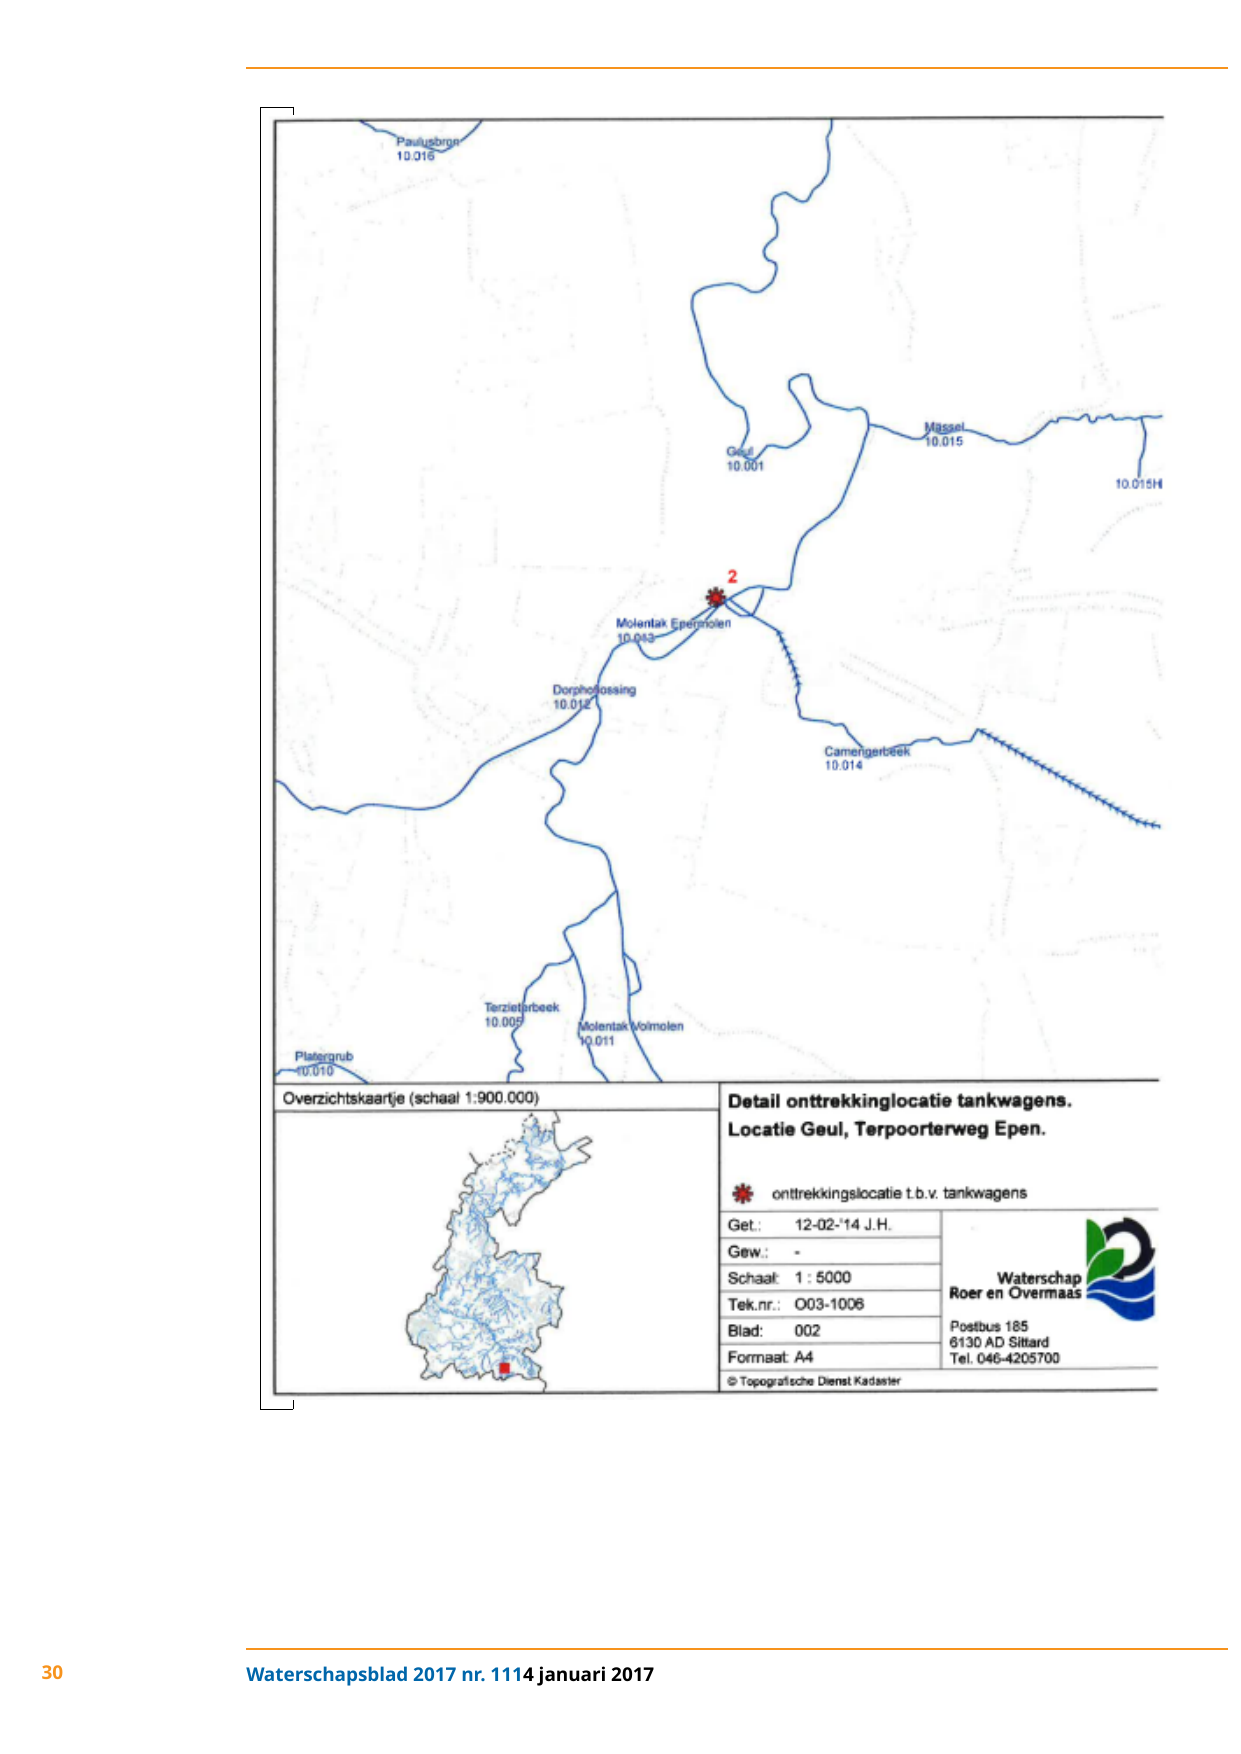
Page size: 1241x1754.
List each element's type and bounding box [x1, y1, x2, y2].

picture [268, 115, 1173, 1400]
picture [41, 47, 231, 172]
